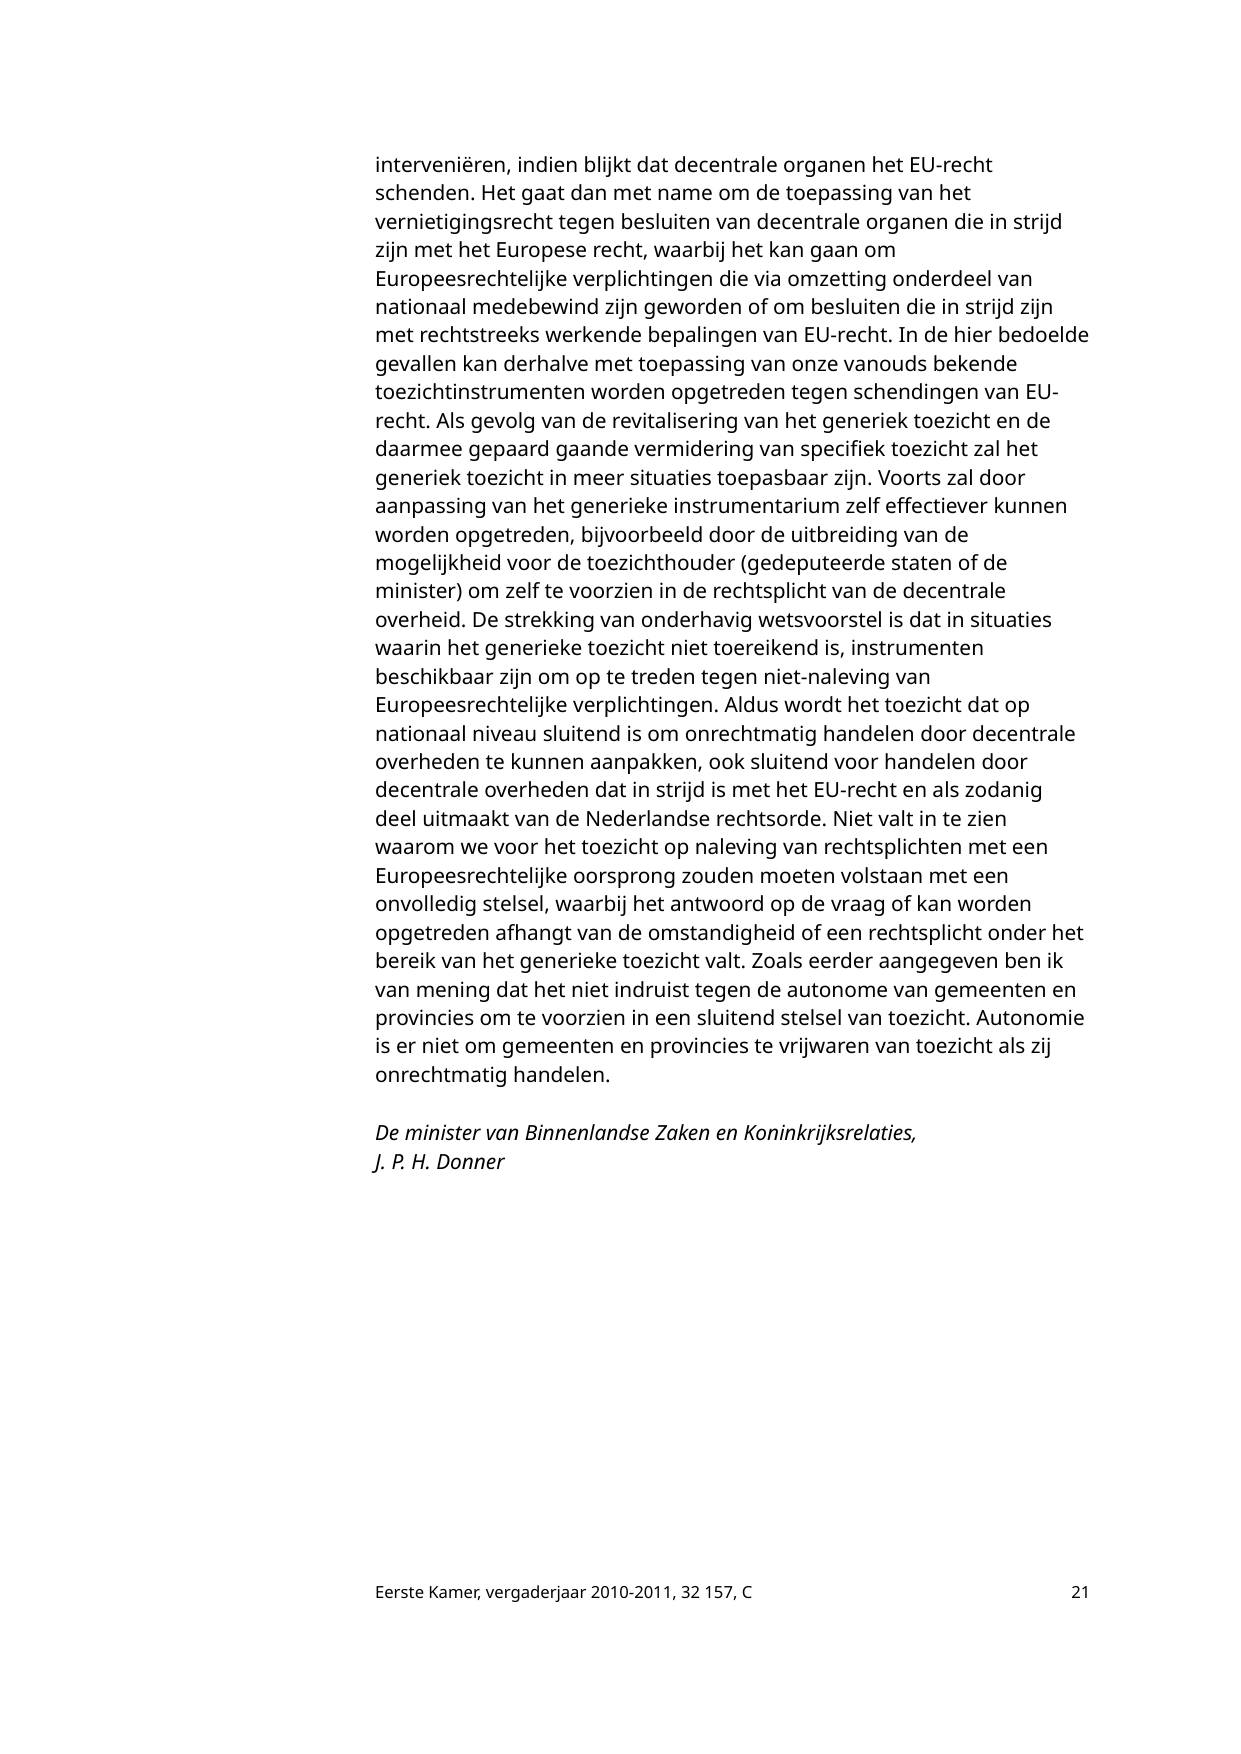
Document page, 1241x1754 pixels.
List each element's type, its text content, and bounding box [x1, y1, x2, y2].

text interveniëren, indien blijkt dat decentrale organen het EU-recht schenden. Het gaat dan met name om de toepassing van het vernietigingsrecht tegen besluiten van decentrale organen die in strijd zijn met het Europese recht, waarbij het kan gaan om Europeesrechtelijke verplichtingen die via omzetting onderdeel van nationaal medebewind zijn geworden of om besluiten die in strijd zijn met rechtstreeks werkende bepalingen van EU-recht. In de hier bedoelde gevallen kan derhalve met toepassing van onze vanouds bekende toezichtinstrumenten worden opgetreden tegen schendingen van EU-recht. Als gevolg van de revitalisering van het generiek toezicht en de daarmee gepaard gaande vermidering van specifiek toezicht zal het generiek toezicht in meer situaties toepasbaar zijn. Voorts zal door aanpassing van het generieke instrumentarium zelf effectiever kunnen worden opgetreden, bijvoorbeeld door de uitbreiding van de mogelijkheid voor de toezichthouder (gedeputeerde staten of de minister) om zelf te voorzien in de rechtsplicht van de decentrale overheid. De strekking van onderhavig wetsvoorstel is dat in situaties waarin het generieke toezicht niet toereikend is, instrumenten beschikbaar zijn om op te treden tegen niet-naleving van Europeesrechtelijke verplichtingen. Aldus wordt het toezicht dat op nationaal niveau sluitend is om onrechtmatig handelen door decentrale overheden te kunnen aanpakken, ook sluitend voor handelen door decentrale overheden dat in strijd is met het EU-recht en als zodanig deel uitmaakt van de Nederlandse rechtsorde. Niet valt in te zien waarom we voor het toezicht op naleving van rechtsplichten met een Europeesrechtelijke oorsprong zouden moeten volstaan met een onvolledig stelsel, waarbij het antwoord op de vraag of kan worden opgetreden afhangt van de omstandigheid of een rechtsplicht onder het bereik van het generieke toezicht valt. Zoals eerder aangegeven ben ik van mening dat het niet indruist tegen de autonome van gemeenten en provincies om te voorzien in een sluitend stelsel van toezicht. Autonomie is er niet om gemeenten en provincies te vrijwaren van toezicht als zij onrechtmatig handelen. [375, 150, 1090, 1088]
text De minister van Binnenlandse Zaken en Koninkrijksrelaties, [375, 1118, 1090, 1147]
text J. P. H. Donner [375, 1147, 1090, 1175]
